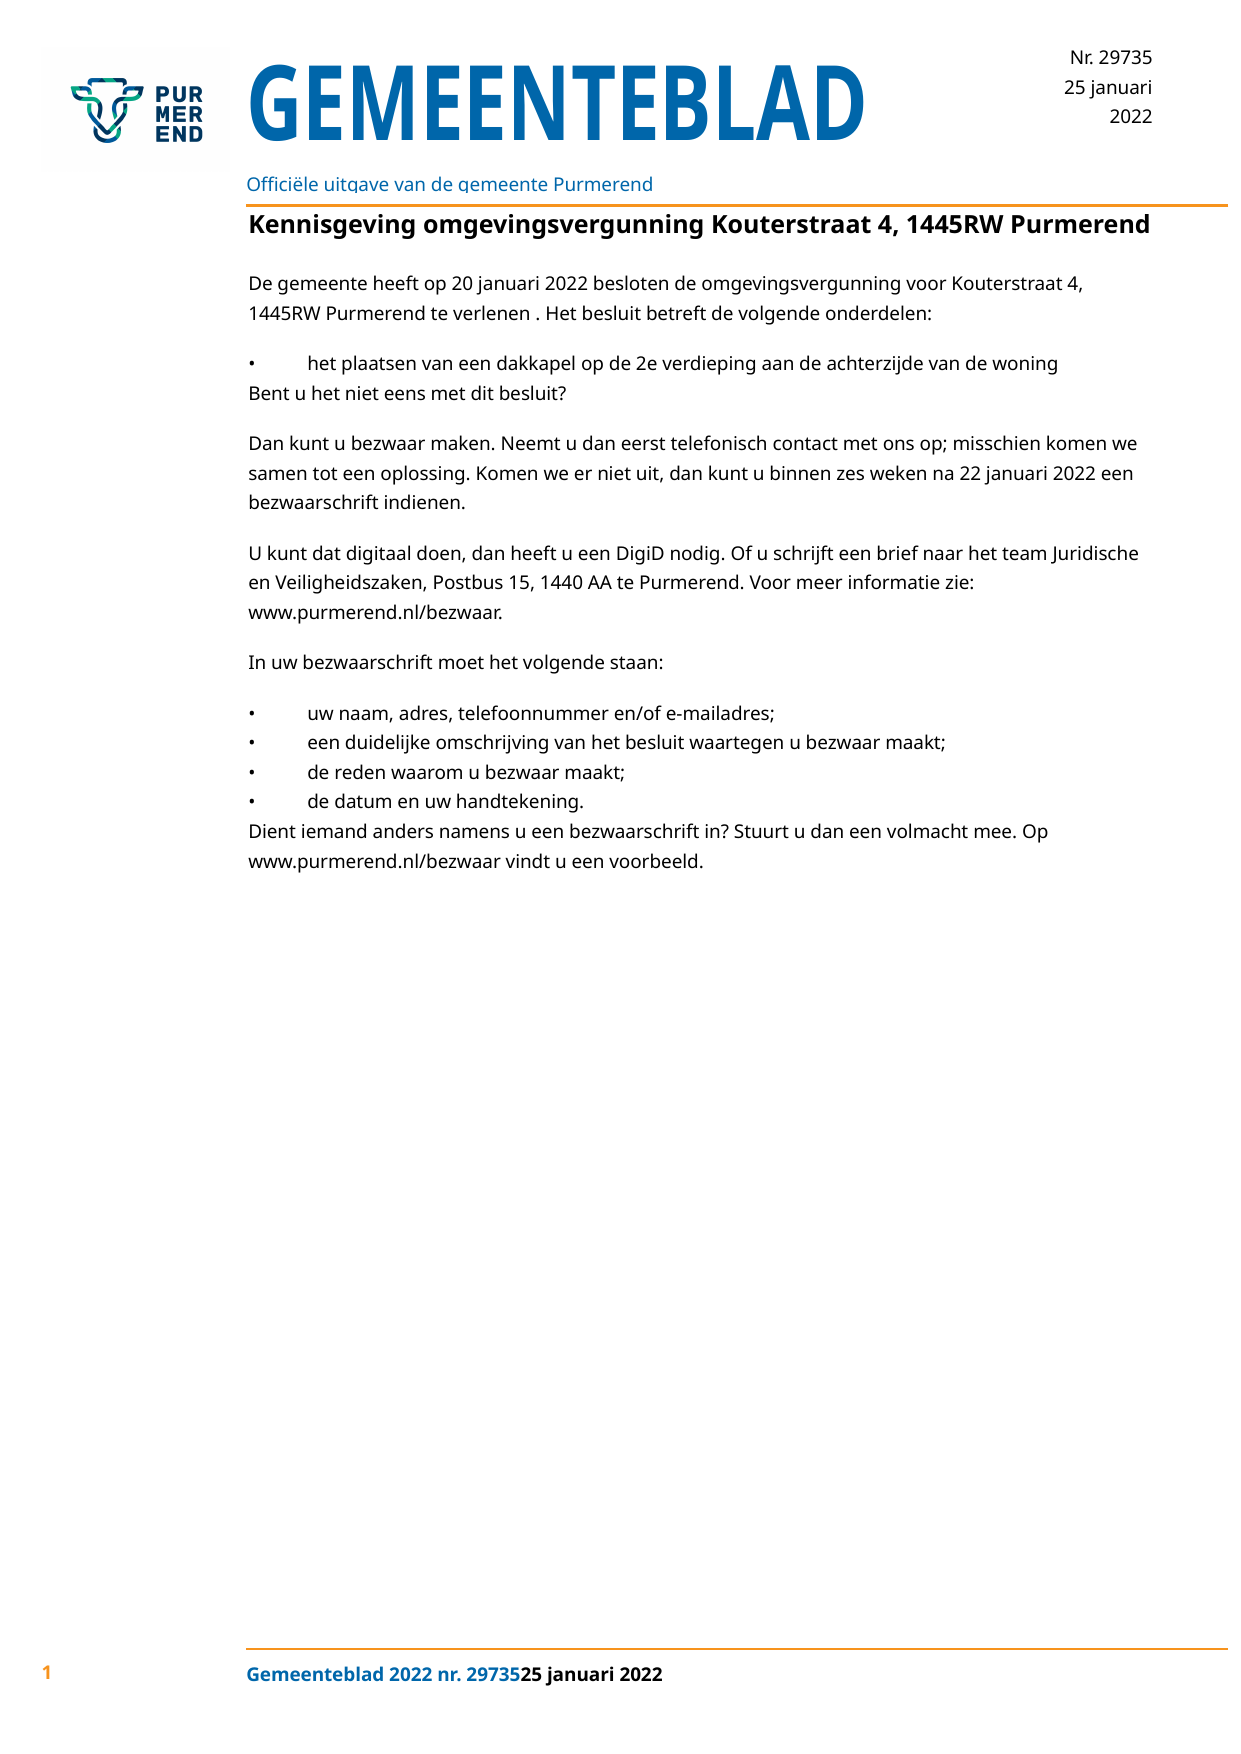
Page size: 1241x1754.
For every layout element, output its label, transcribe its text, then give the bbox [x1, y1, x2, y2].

text Dan kunt u bezwaar maken. Neemt u dan eerst telefonisch contact met ons op; misschien komen we samen tot een oplossing. Komen we er niet uit, dan kunt u binnen zes weken na 22 januari 2022 een bezwaarschrift indienen. [248, 430, 1152, 515]
text Kennisgeving omgevingsvergunning Kouterstraat 4, 1445RW Purmerend [248, 207, 1152, 241]
text In uw bezwaarschrift moet het volgende staan: [248, 649, 1152, 675]
list het plaatsen van een dakkapel op de 2e verdieping aan de achterzijde van de woning [248, 350, 1152, 376]
list de reden waarom u bezwaar maakt; [248, 759, 1152, 785]
text De gemeente heeft op 20 januari 2022 besloten de omgevingsvergunning voor Kouterstraat 4, 1445RW Purmerend te verlenen . Het besluit betreft de volgende onderdelen: [248, 270, 1152, 326]
list de datum en uw handtekening. [248, 789, 1152, 814]
text U kunt dat digitaal doen, dan heeft u een DigiD nodig. Of u schrijft een brief naar het team Juridische en Veiligheidszaken, Postbus 15, 1440 AA te Purmerend. Voor meer informatie zie: www.purmerend.nl/bezwaar. [248, 540, 1152, 625]
list uw naam, adres, telefoonnummer en/of e-mailadres; [248, 700, 1152, 726]
text Bent u het niet eens met dit besluit? [248, 380, 1152, 406]
list een duidelijke omschrijving van het besluit waartegen u bezwaar maakt; [248, 729, 1152, 755]
picture [41, 47, 231, 172]
text Dient iemand anders namens u een bezwaarschrift in? Stuurt u dan een volmacht mee. Op www.purmerend.nl/bezwaar vindt u een voorbeeld. [248, 818, 1152, 873]
